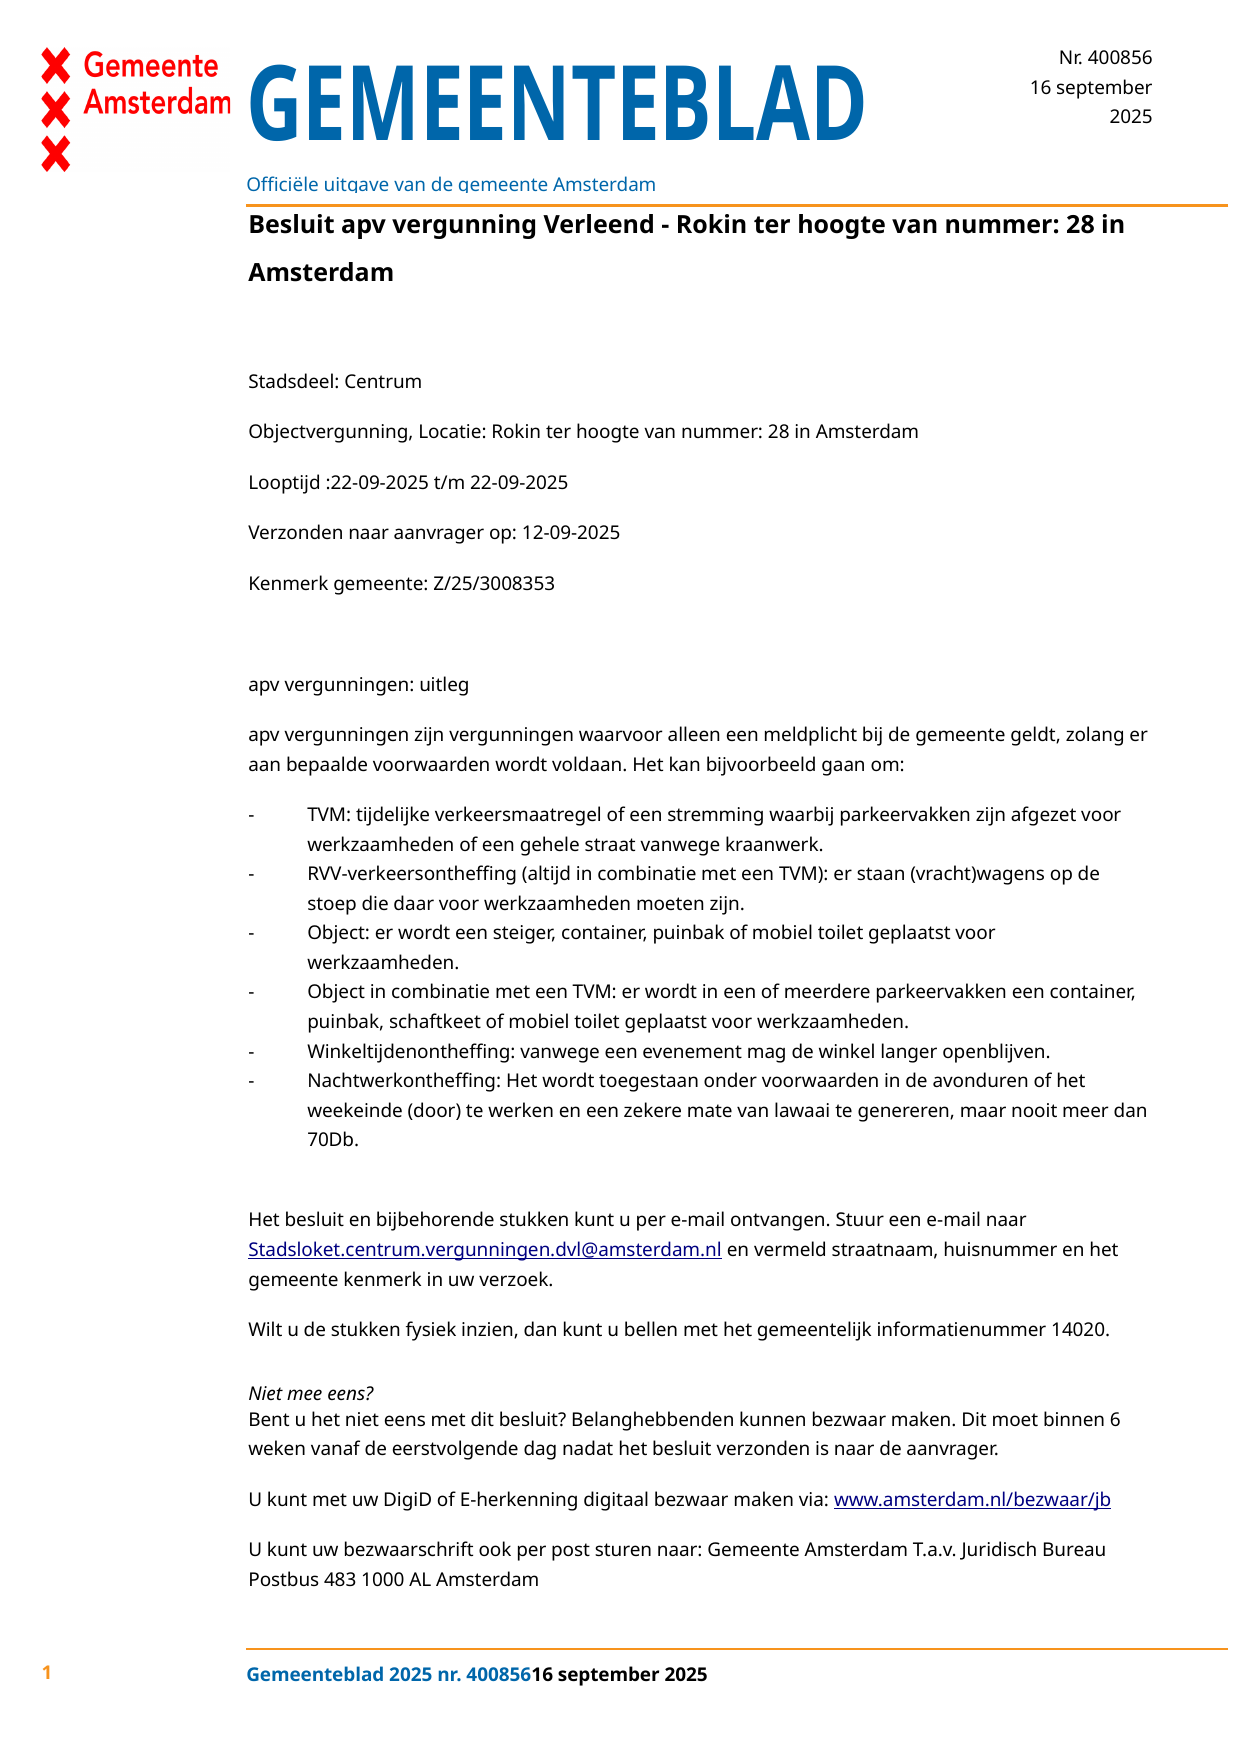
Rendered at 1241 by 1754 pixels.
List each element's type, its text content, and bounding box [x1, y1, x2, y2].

text U kunt met uw DigiD of E-herkenning digitaal bezwaar maken via: www.amsterdam.nl/bezwaar/jb [248, 1486, 1152, 1512]
picture [41, 47, 231, 172]
text Objectvergunning, Locatie: Rokin ter hoogte van nummer: 28 in Amsterdam [248, 419, 1152, 444]
list Nachtwerkontheffing: Het wordt toegestaan onder voorwaarden in de avonduren of het weekeinde (door) te werken en een zekere mate van lawaai te genereren, maar nooit meer dan 70Db. [248, 1067, 1152, 1152]
list Object: er wordt een steiger, container, puinbak of mobiel toilet geplaatst voor werkzaamheden. [248, 919, 1152, 975]
text Wilt u de stukken fysiek inzien, dan kunt u bellen met het gemeentelijk informatienummer 14020. [248, 1316, 1152, 1342]
text Stadsdeel: Centrum [248, 368, 1152, 394]
text Niet mee eens? [248, 1380, 1152, 1406]
text apv vergunningen zijn vergunningen waarvoor alleen een meldplicht bij de gemeente geldt, zolang er aan bepaalde voorwaarden wordt voldaan. Het kan bijvoorbeeld gaan om: [248, 721, 1152, 777]
list Winkeltijdenontheffing: vanwege een evenement mag de winkel langer openblijven. [248, 1038, 1152, 1064]
list RVV-verkeersontheffing (altijd in combinatie met een TVM): er staan (vracht)wagens op de stoep die daar voor werkzaamheden moeten zijn. [248, 860, 1152, 916]
text Het besluit en bijbehorende stukken kunt u per e-mail ontvangen. Stuur een e-mail naar Stadsloket.centrum.vergunningen.dvl@amsterdam.nl en vermeld straatnaam, huisnummer en het gemeente kenmerk in uw verzoek. [248, 1207, 1152, 1292]
text Kenmerk gemeente: Z/25/3008353 [248, 570, 1152, 596]
list Object in combinatie met een TVM: er wordt in een of meerdere parkeervakken een container, puinbak, schaftkeet of mobiel toilet geplaatst voor werkzaamheden. [248, 979, 1152, 1034]
text U kunt uw bezwaarschrift ook per post sturen naar: Gemeente Amsterdam T.a.v. Juridisch Bureau Postbus 483 1000 AL Amsterdam [248, 1536, 1152, 1592]
text Verzonden naar aanvrager op: 12-09-2025 [248, 519, 1152, 545]
text Besluit apv vergunning Verleend - Rokin ter hoogte van nummer: 28 in Amsterdam [248, 207, 1152, 288]
text apv vergunningen: uitleg [248, 671, 1152, 697]
list TVM: tijdelijke verkeersmaatregel of een stremming waarbij parkeervakken zijn afgezet voor werkzaamheden of een gehele straat vanwege kraanwerk. [248, 801, 1152, 857]
text Looptijd :22-09-2025 t/m 22-09-2025 [248, 469, 1152, 495]
text Bent u het niet eens met dit besluit? Belanghebbenden kunnen bezwaar maken. Dit moet binnen 6 weken vanaf de eerstvolgende dag nadat het besluit verzonden is naar de aanvrager. [248, 1406, 1152, 1461]
